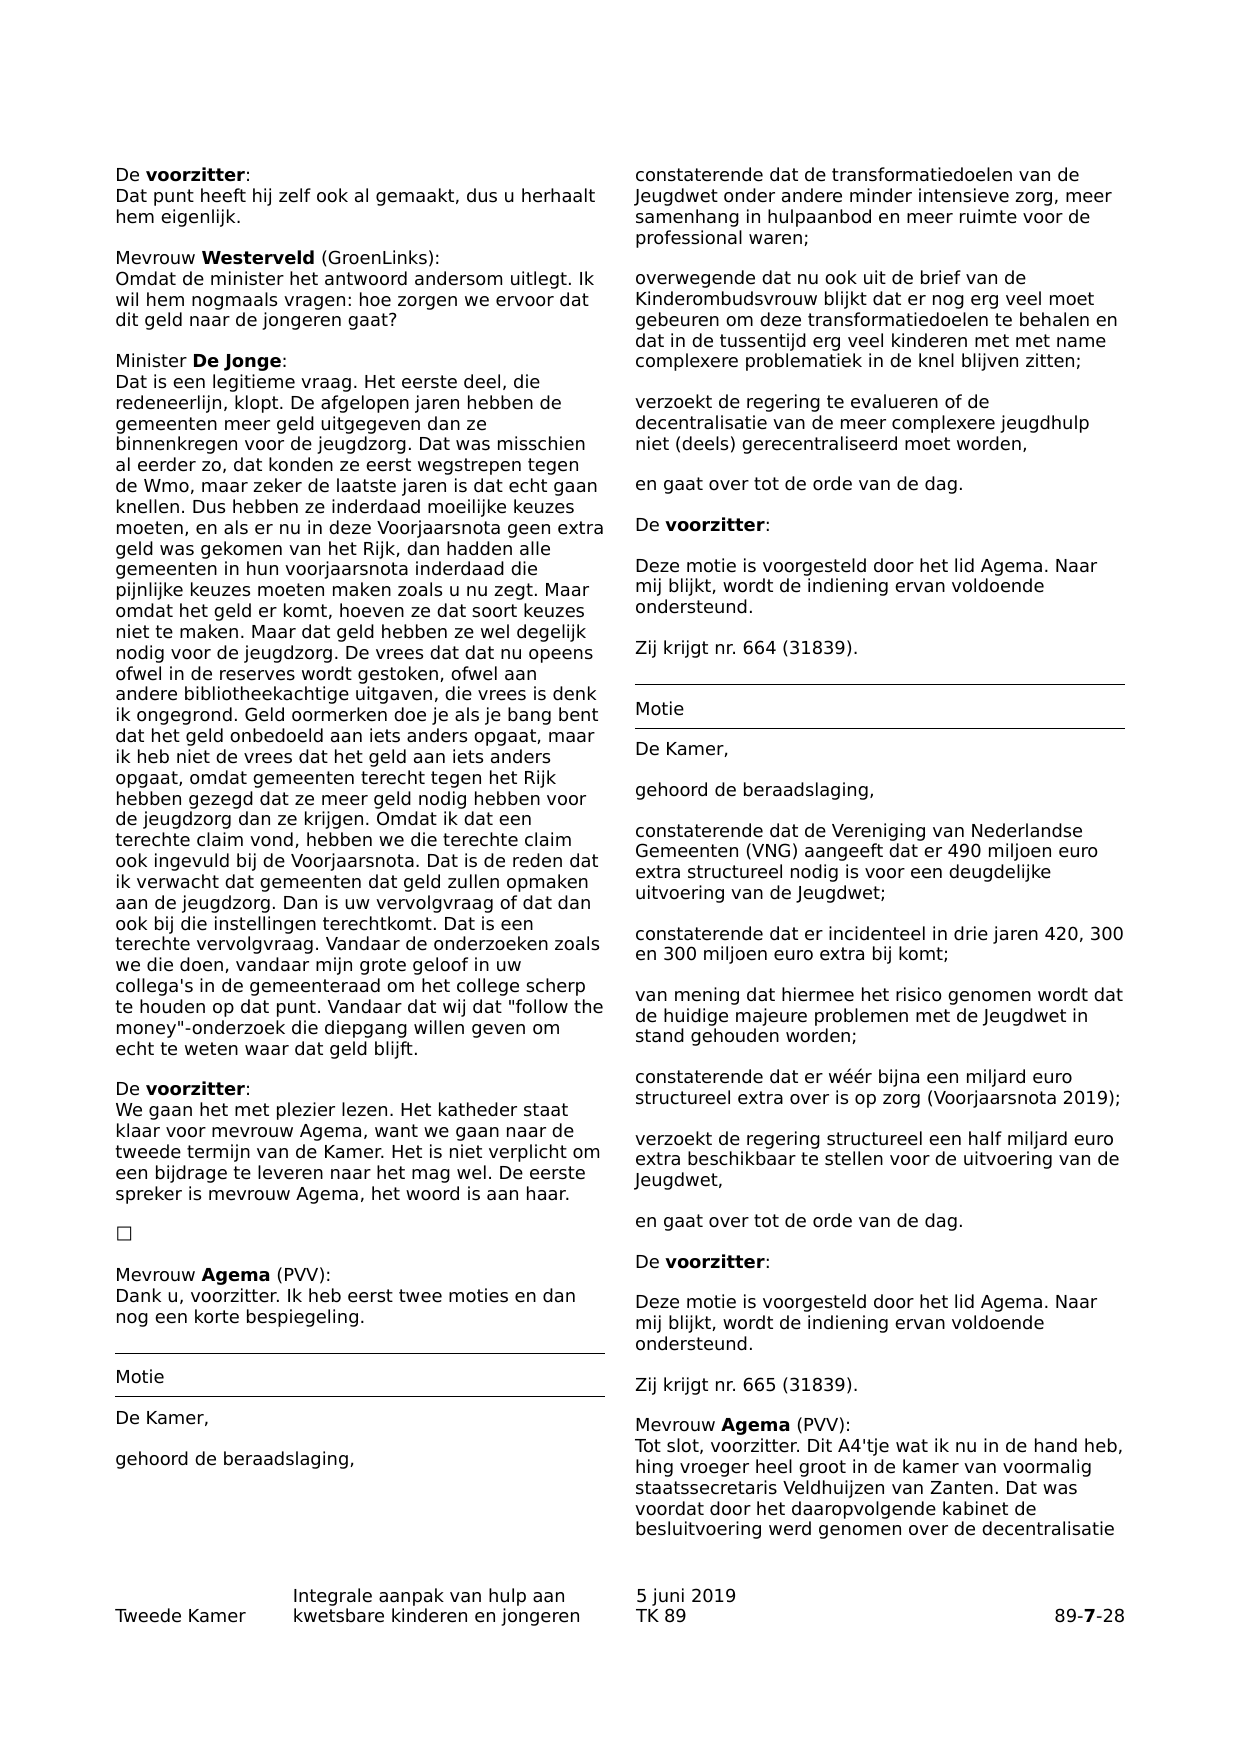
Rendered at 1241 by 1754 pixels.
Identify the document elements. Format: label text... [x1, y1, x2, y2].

text gehoord de beraadslaging, [115, 1448, 605, 1469]
text De voorzitter: [635, 515, 1125, 536]
text Mevrouw Westerveld (GroenLinks): [115, 248, 605, 268]
text Deze motie is voorgesteld door het lid Agema. Naar mij blijkt, wordt de indiening ervan voldoende ondersteund. [635, 1292, 1125, 1354]
text overwegende dat nu ook uit de brief van de Kinderombudsvrouw blijkt dat er nog erg veel moet gebeuren om deze transformatiedoelen te behalen en dat in de tussentijd erg veel kinderen met met name complexere problematiek in de knel blijven zitten; [635, 268, 1125, 372]
text De Kamer, [115, 1408, 605, 1428]
text Mevrouw Agema (PVV): [635, 1415, 1125, 1436]
text van mening dat hiermee het risico genomen wordt dat de huidige majeure problemen met de Jeugdwet in stand gehouden worden; [635, 985, 1125, 1047]
text Tot slot, voorzitter. Dit A4'tje wat ik nu in de hand heb, hing vroeger heel groot in de kamer van voormalig staatssecretaris Veldhuijzen van Zanten. Dat was voordat door het daaropvolgende kabinet de besluitvoering werd genomen over de decentralisatie [635, 1436, 1125, 1540]
text Dat punt heeft hij zelf ook al gemaakt, dus u herhaalt hem eigenlijk. [115, 186, 605, 228]
text Dat is een legitieme vraag. Het eerste deel, die redeneerlijn, klopt. De afgelopen jaren hebben de gemeenten meer geld uitgegeven dan ze binnenkregen voor de jeugdzorg. Dat was misschien al eerder zo, dat konden ze eerst wegstrepen tegen de Wmo, maar zeker de laatste jaren is dat echt gaan knellen. Dus hebben ze inderdaad moeilijke keuzes moeten, en als er nu in deze Voorjaarsnota geen extra geld was gekomen van het Rijk, dan hadden alle gemeenten in hun voorjaarsnota inderdaad die pijnlijke keuzes moeten maken zoals u nu zegt. Maar omdat het geld er komt, hoeven ze dat soort keuzes niet te maken. Maar dat geld hebben ze wel degelijk nodig voor de jeugdzorg. De vrees dat dat nu opeens ofwel in de reserves wordt gestoken, ofwel aan andere bibliotheekachtige uitgaven, die vrees is denk ik ongegrond. Geld oormerken doe je als je bang bent dat het geld onbedoeld aan iets anders opgaat, maar ik heb niet de vrees dat het geld aan iets anders opgaat, omdat gemeenten terecht tegen het Rijk hebben gezegd dat ze meer geld nodig hebben voor de jeugdzorg dan ze krijgen. Omdat ik dat een terechte claim vond, hebben we die terechte claim ook ingevuld bij de Voorjaarsnota. Dat is de reden dat ik verwacht dat gemeenten dat geld zullen opmaken aan de jeugdzorg. Dan is uw vervolgvraag of dat dan ook bij die instellingen terechtkomt. Dat is een terechte vervolgvraag. Vandaar de onderzoeken zoals we die doen, vandaar mijn grote geloof in uw collega's in de gemeenteraad om het college scherp te houden op dat punt. Vandaar dat wij dat "follow the money"-onderzoek die diepgang willen geven om echt te weten waar dat geld blijft. [115, 372, 605, 1059]
text constaterende dat de transformatiedoelen van de Jeugdwet onder andere minder intensieve zorg, meer samenhang in hulpaanbod en meer ruimte voor de professional waren; [635, 165, 1125, 248]
text Minister De Jonge: [115, 351, 605, 372]
text Mevrouw Agema (PVV): [115, 1265, 605, 1286]
text De voorzitter: [635, 1251, 1125, 1272]
text Zij krijgt nr. 665 (31839). [635, 1374, 1125, 1395]
text Deze motie is voorgesteld door het lid Agema. Naar mij blijkt, wordt de indiening ervan voldoende ondersteund. [635, 556, 1125, 618]
text Omdat de minister het antwoord andersom uitlegt. Ik wil hem nogmaals vragen: hoe zorgen we ervoor dat dit geld naar de jongeren gaat? [115, 268, 605, 331]
text Zij krijgt nr. 664 (31839). [635, 638, 1125, 658]
text Motie [635, 698, 1125, 719]
text constaterende dat er incidenteel in drie jaren 420, 300 en 300 miljoen euro extra bij komt; [635, 923, 1125, 965]
text en gaat over tot de orde van de dag. [635, 474, 1125, 495]
text Dank u, voorzitter. Ik heb eerst twee moties en dan nog een korte bespiegeling. [115, 1286, 605, 1327]
text verzoekt de regering structureel een half miljard euro extra beschikbaar te stellen voor de uitvoering van de Jeugdwet, [635, 1128, 1125, 1191]
text constaterende dat er wéér bijna een miljard euro structureel extra over is op zorg (Voorjaarsnota 2019); [635, 1067, 1125, 1108]
text ⬜ [115, 1224, 605, 1245]
text We gaan het met plezier lezen. Het katheder staat klaar voor mevrouw Agema, want we gaan naar de tweede termijn van de Kamer. Het is niet verplicht om een bijdrage te leveren naar het mag wel. De eerste spreker is mevrouw Agema, het woord is aan haar. [115, 1100, 605, 1204]
text De voorzitter: [115, 165, 605, 186]
text De voorzitter: [115, 1079, 605, 1100]
text en gaat over tot de orde van de dag. [635, 1211, 1125, 1231]
text verzoekt de regering te evalueren of de decentralisatie van de meer complexere jeugdhulp niet (deels) gerecentraliseerd moet worden, [635, 392, 1125, 454]
text De Kamer, [635, 739, 1125, 760]
text constaterende dat de Vereniging van Nederlandse Gemeenten (VNG) aangeeft dat er 490 miljoen euro extra structureel nodig is voor een deugdelijke uitvoering van de Jeugdwet; [635, 821, 1125, 903]
text Motie [115, 1367, 605, 1388]
text gehoord de beraadslaging, [635, 780, 1125, 801]
